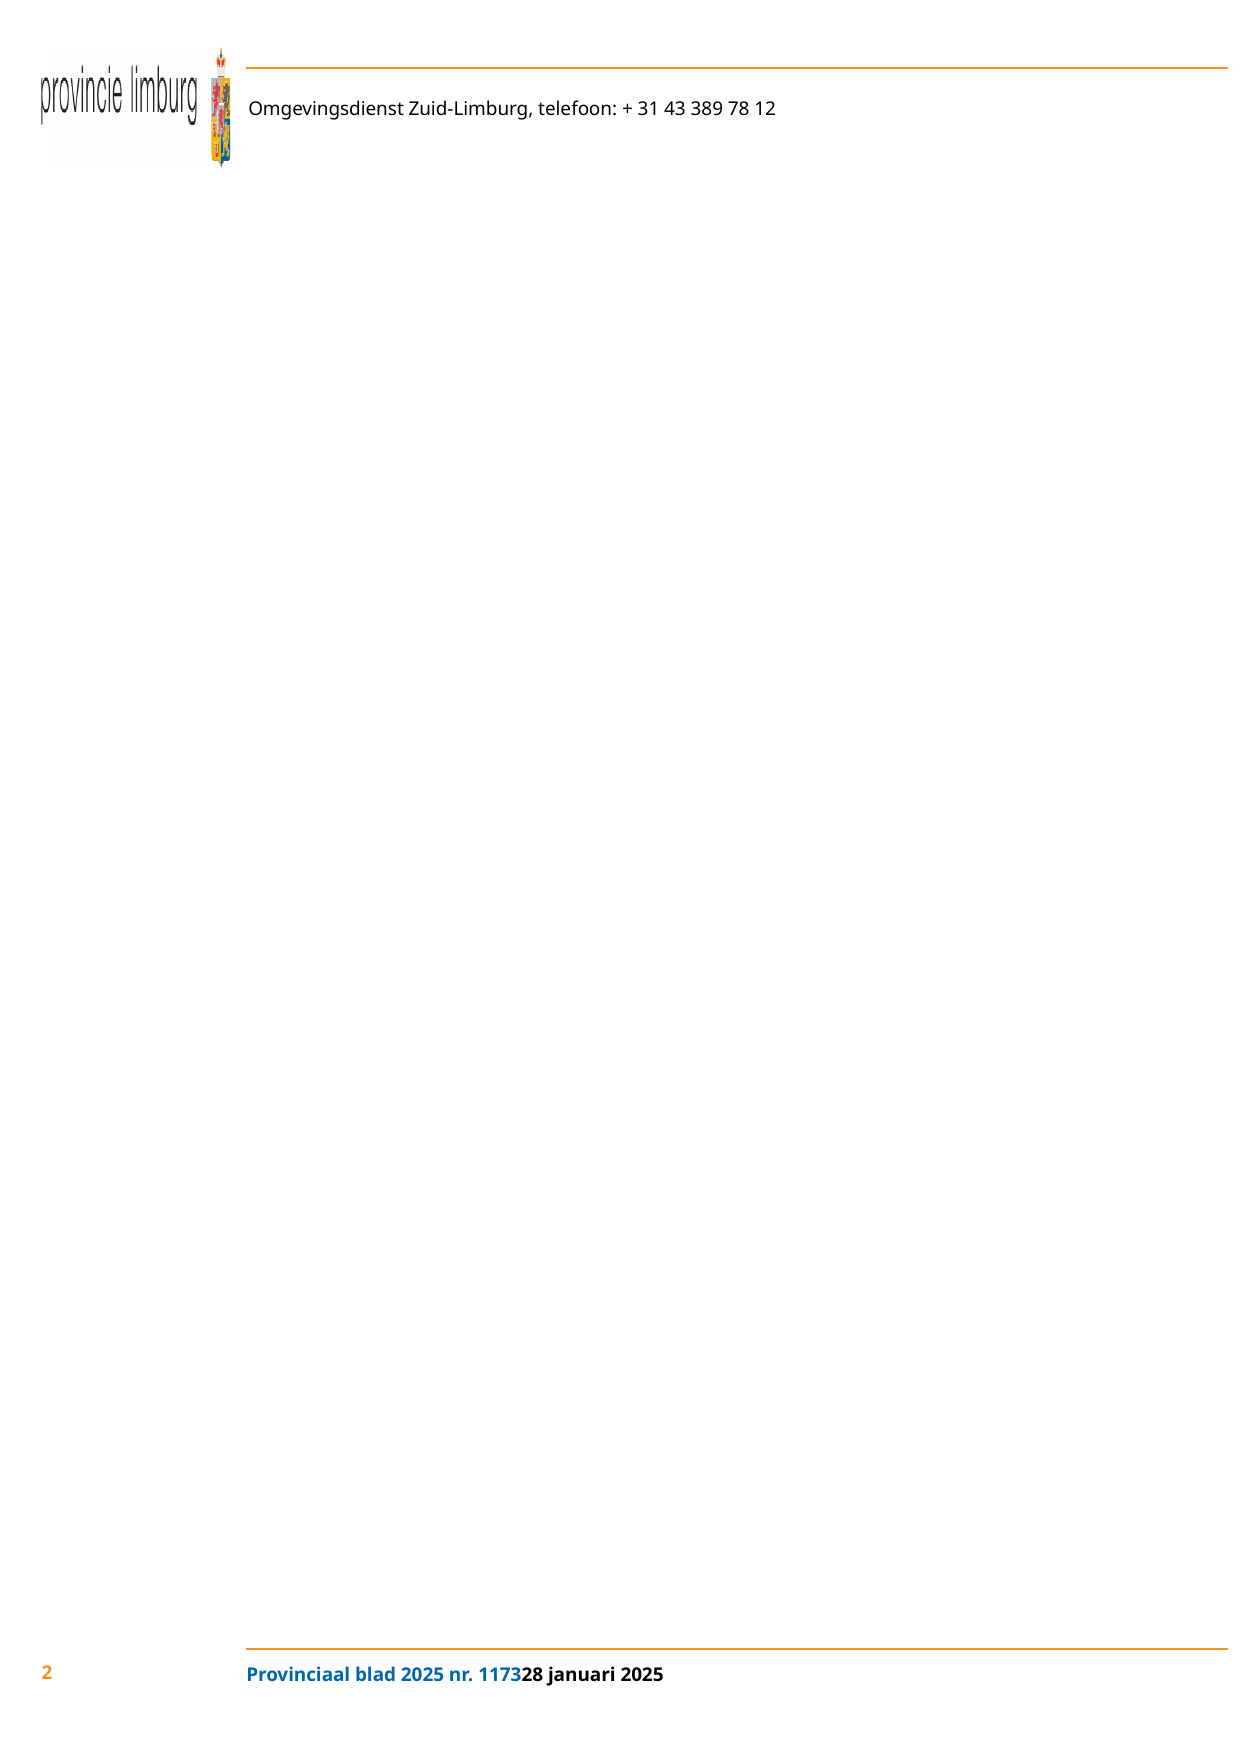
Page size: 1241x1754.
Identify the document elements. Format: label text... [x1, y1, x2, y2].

picture [41, 47, 231, 172]
text Omgevingsdienst Zuid-Limburg, telefoon: + 31 43 389 78 12 [248, 95, 1152, 121]
